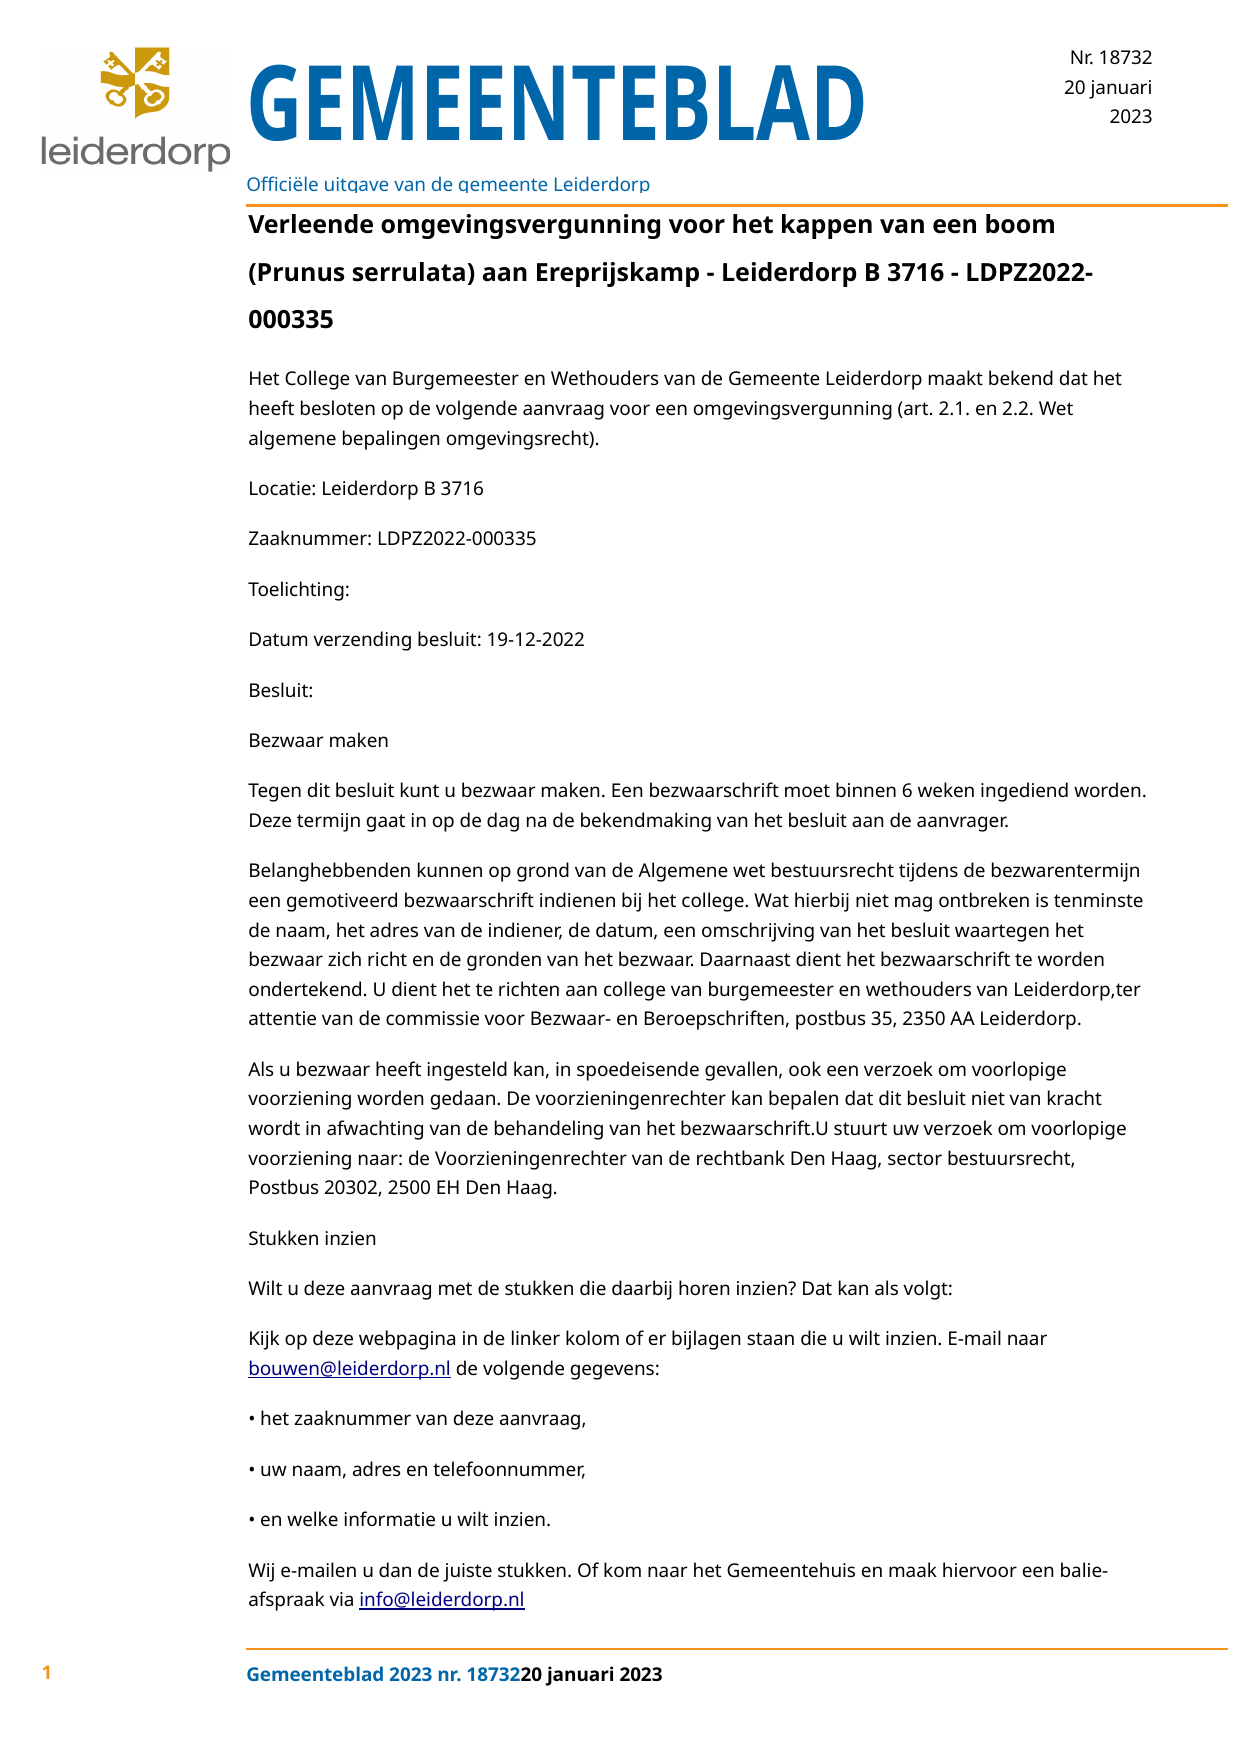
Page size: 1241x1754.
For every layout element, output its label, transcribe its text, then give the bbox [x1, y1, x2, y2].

text Tegen dit besluit kunt u bezwaar maken. Een bezwaarschrift moet binnen 6 weken ingediend worden. Deze termijn gaat in op de dag na de bekendmaking van het besluit aan de aanvrager. [248, 778, 1152, 833]
text Locatie: Leiderdorp B 3716 [248, 475, 1152, 501]
text Als u bezwaar heeft ingesteld kan, in spoedeisende gevallen, ook een verzoek om voorlopige voorziening worden gedaan. De voorzieningenrechter kan bepalen dat dit besluit niet van kracht wordt in afwachting van de behandeling van het bezwaarschrift.U stuurt uw verzoek om voorlopige voorziening naar: de Voorzieningenrechter van de rechtbank Den Haag, sector bestuursrecht, Postbus 20302, 2500 EH Den Haag. [248, 1056, 1152, 1200]
text Belanghebbenden kunnen op grond van de Algemene wet bestuursrecht tijdens de bezwarentermijn een gemotiveerd bezwaarschrift indienen bij het college. Wat hierbij niet mag ontbreken is tenminste de naam, het adres van de indiener, de datum, een omschrijving van het besluit waartegen het bezwaar zich richt en de gronden van het bezwaar. Daarnaast dient het bezwaarschrift te worden ondertekend. U dient het te richten aan college van burgemeester en wethouders van Leiderdorp,ter attentie van de commissie voor Bezwaar- en Beroepschriften, postbus 35, 2350 AA Leiderdorp. [248, 858, 1152, 1031]
text Toelichting: [248, 576, 1152, 602]
text Datum verzending besluit: 19-12-2022 [248, 626, 1152, 652]
text • het zaaknummer van deze aanvraag, [248, 1406, 1152, 1431]
text Besluit: [248, 677, 1152, 702]
text Kijk op deze webpagina in de linker kolom of er bijlagen staan die u wilt inzien. E-mail naar bouwen@leiderdorp.nl de volgende gegevens: [248, 1326, 1152, 1381]
text Stukken inzien [248, 1225, 1152, 1250]
text • en welke informatie u wilt inzien. [248, 1506, 1152, 1532]
text Bezwaar maken [248, 727, 1152, 753]
text Zaaknummer: LDPZ2022-000335 [248, 526, 1152, 551]
text • uw naam, adres en telefoonnummer, [248, 1456, 1152, 1482]
text Wij e-mailen u dan de juiste stukken. Of kom naar het Gemeentehuis en maak hiervoor een balie-afspraak via info@leiderdorp.nl [248, 1557, 1152, 1612]
picture [41, 47, 231, 172]
text Verleende omgevingsvergunning voor het kappen van een boom (Prunus serrulata) aan Ereprijskamp - Leiderdorp B 3716 - LDPZ2022-000335 [248, 207, 1152, 336]
text Het College van Burgemeester en Wethouders van de Gemeente Leiderdorp maakt bekend dat het heeft besloten op de volgende aanvraag voor een omgevingsvergunning (art. 2.1. en 2.2. Wet algemene bepalingen omgevingsrecht). [248, 366, 1152, 450]
text Wilt u deze aanvraag met de stukken die daarbij horen inzien? Dat kan als volgt: [248, 1275, 1152, 1301]
